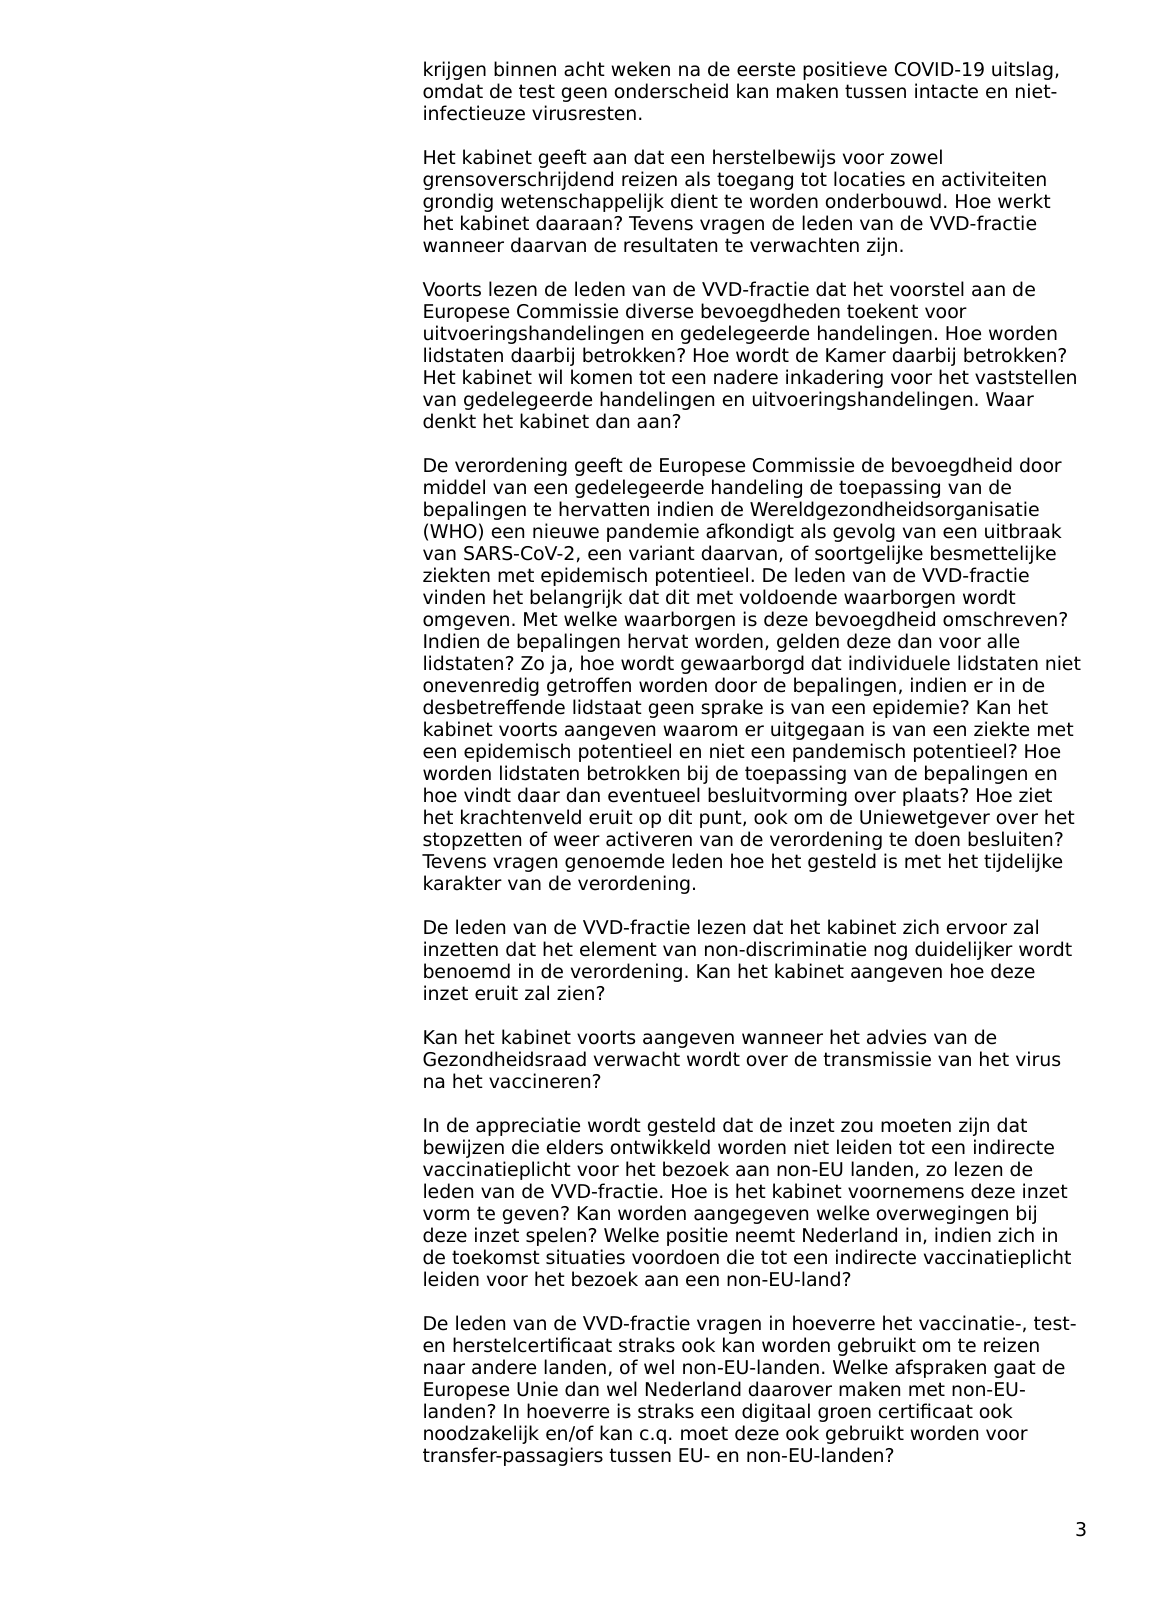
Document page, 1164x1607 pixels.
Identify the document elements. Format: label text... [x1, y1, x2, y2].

text krijgen binnen acht weken na de eerste positieve COVID-19 uitslag, omdat de test geen onderscheid kan maken tussen intacte en niet-infectieuze virusresten. [422, 59, 1087, 125]
text De leden van de VVD-fractie lezen dat het kabinet zich ervoor zal inzetten dat het element van non-discriminatie nog duidelijker wordt benoemd in de verordening. Kan het kabinet aangeven hoe deze inzet eruit zal zien? [422, 917, 1087, 1005]
text Kan het kabinet voorts aangeven wanneer het advies van de Gezondheidsraad verwacht wordt over de transmissie van het virus na het vaccineren? [422, 1027, 1087, 1093]
text De leden van de VVD-fractie vragen in hoeverre het vaccinatie-, test- en herstelcertificaat straks ook kan worden gebruikt om te reizen naar andere landen, of wel non-EU-landen. Welke afspraken gaat de Europese Unie dan wel Nederland daarover maken met non-EU-landen? In hoeverre is straks een digitaal groen certificaat ook noodzakelijk en/of kan c.q. moet deze ook gebruikt worden voor transfer-passagiers tussen EU- en non-EU-landen? [422, 1313, 1087, 1467]
text Het kabinet geeft aan dat een herstelbewijs voor zowel grensoverschrijdend reizen als toegang tot locaties en activiteiten grondig wetenschappelijk dient te worden onderbouwd. Hoe werkt het kabinet daaraan? Tevens vragen de leden van de VVD-fractie wanneer daarvan de resultaten te verwachten zijn. [422, 147, 1087, 257]
text De verordening geeft de Europese Commissie de bevoegdheid door middel van een gedelegeerde handeling de toepassing van de bepalingen te hervatten indien de Wereldgezondheidsorganisatie (WHO) een nieuwe pandemie afkondigt als gevolg van een uitbraak van SARS-CoV-2, een variant daarvan, of soortgelijke besmettelijke ziekten met epidemisch potentieel. De leden van de VVD-fractie vinden het belangrijk dat dit met voldoende waarborgen wordt omgeven. Met welke waarborgen is deze bevoegdheid omschreven? Indien de bepalingen hervat worden, gelden deze dan voor alle lidstaten? Zo ja, hoe wordt gewaarborgd dat individuele lidstaten niet onevenredig getroffen worden door de bepalingen, indien er in de desbetreffende lidstaat geen sprake is van een epidemie? Kan het kabinet voorts aangeven waarom er uitgegaan is van een ziekte met een epidemisch potentieel en niet een pandemisch potentieel? Hoe worden lidstaten betrokken bij de toepassing van de bepalingen en hoe vindt daar dan eventueel besluitvorming over plaats? Hoe ziet het krachtenveld eruit op dit punt, ook om de Uniewetgever over het stopzetten of weer activeren van de verordening te doen besluiten? Tevens vragen genoemde leden hoe het gesteld is met het tijdelijke karakter van de verordening. [422, 455, 1087, 895]
text Voorts lezen de leden van de VVD-fractie dat het voorstel aan de Europese Commissie diverse bevoegdheden toekent voor uitvoeringshandelingen en gedelegeerde handelingen. Hoe worden lidstaten daarbij betrokken? Hoe wordt de Kamer daarbij betrokken? Het kabinet wil komen tot een nadere inkadering voor het vaststellen van gedelegeerde handelingen en uitvoeringshandelingen. Waar denkt het kabinet dan aan? [422, 279, 1087, 433]
text In de appreciatie wordt gesteld dat de inzet zou moeten zijn dat bewijzen die elders ontwikkeld worden niet leiden tot een indirecte vaccinatieplicht voor het bezoek aan non-EU landen, zo lezen de leden van de VVD-fractie. Hoe is het kabinet voornemens deze inzet vorm te geven? Kan worden aangegeven welke overwegingen bij deze inzet spelen? Welke positie neemt Nederland in, indien zich in de toekomst situaties voordoen die tot een indirecte vaccinatieplicht leiden voor het bezoek aan een non-EU-land? [422, 1115, 1087, 1291]
